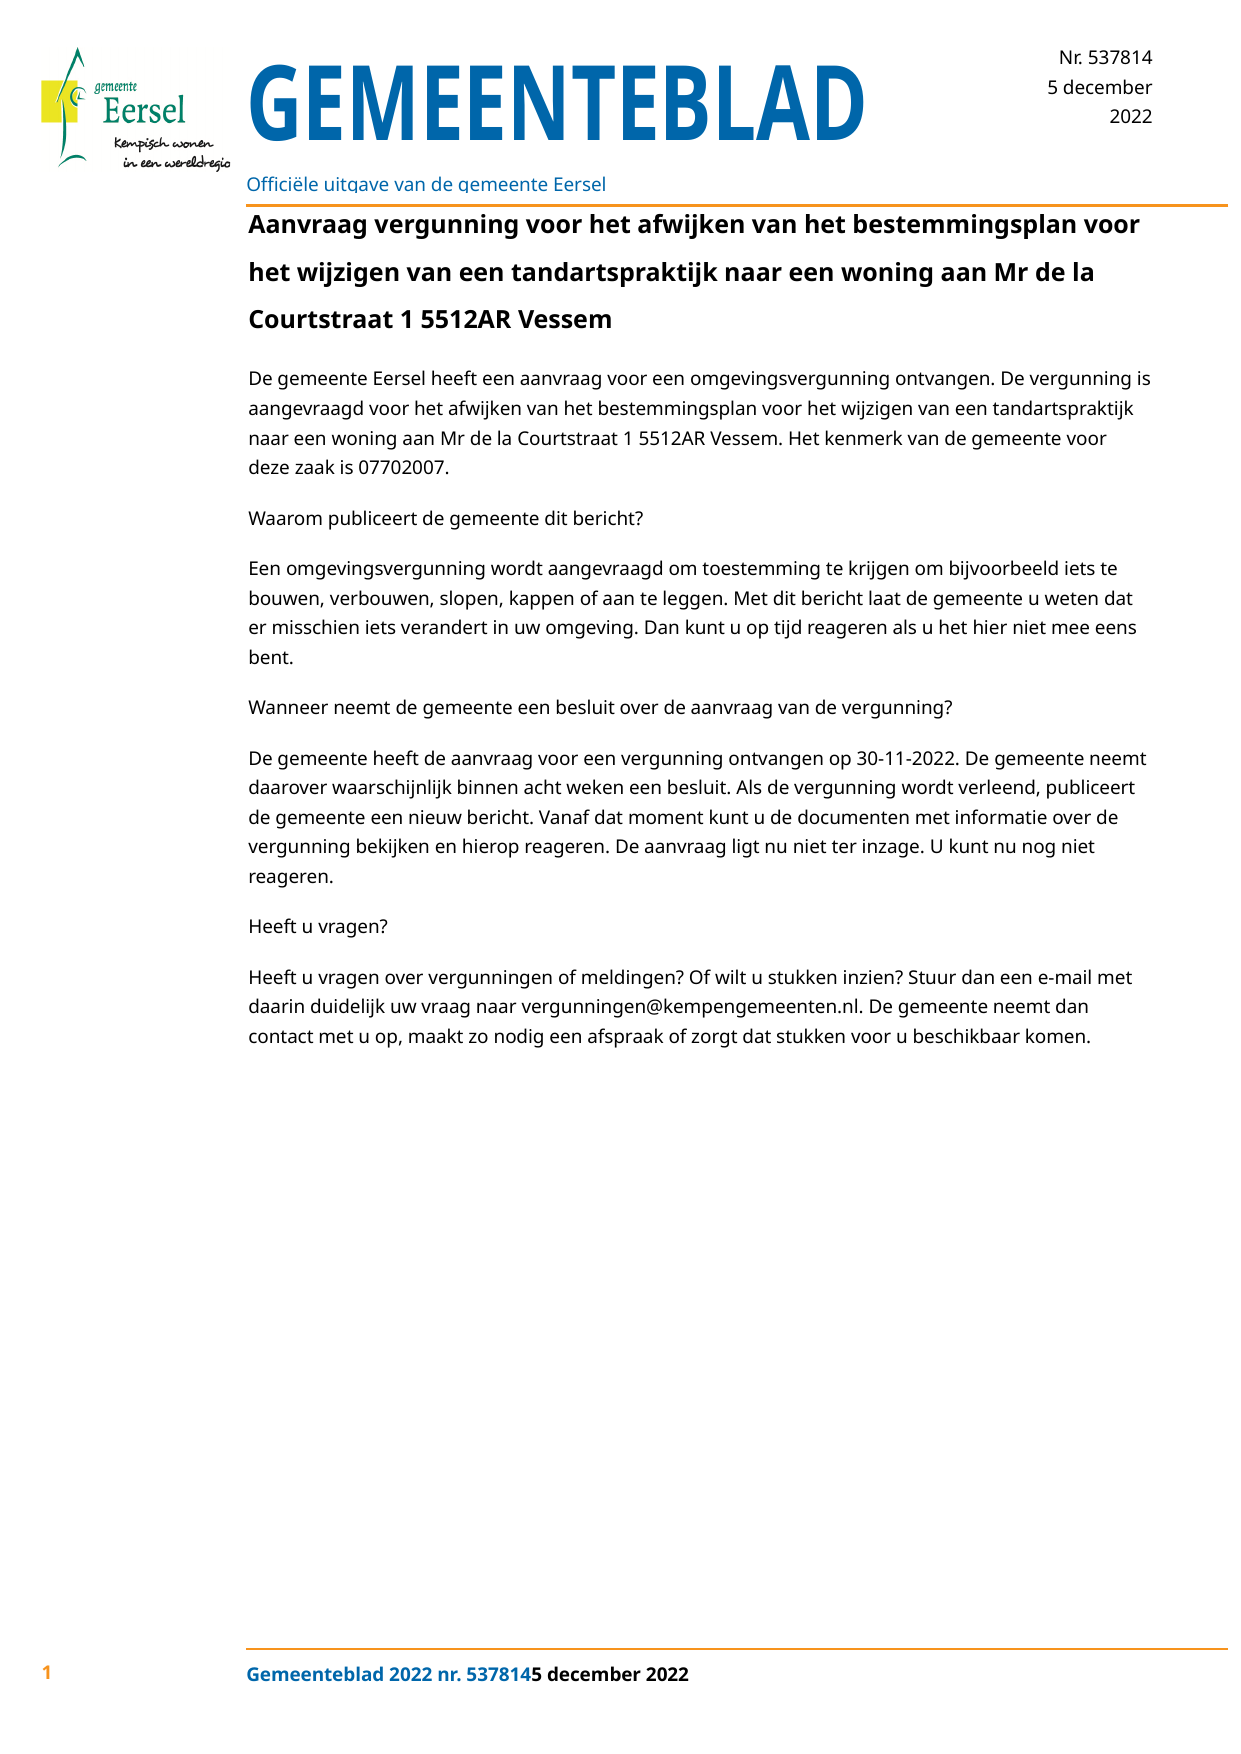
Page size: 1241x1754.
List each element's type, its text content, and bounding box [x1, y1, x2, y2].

text De gemeente heeft de aanvraag voor een vergunning ontvangen op 30-11-2022. De gemeente neemt daarover waarschijnlijk binnen acht weken een besluit. Als de vergunning wordt verleend, publiceert de gemeente een nieuw bericht. Vanaf dat moment kunt u de documenten met informatie over de vergunning bekijken en hierop reageren. De aanvraag ligt nu niet ter inzage. U kunt nu nog niet reageren. [248, 745, 1152, 889]
text De gemeente Eersel heeft een aanvraag voor een omgevingsvergunning ontvangen. De vergunning is aangevraagd voor het afwijken van het bestemmingsplan voor het wijzigen van een tandartspraktijk naar een woning aan Mr de la Courtstraat 1 5512AR Vessem. Het kenmerk van de gemeente voor deze zaak is 07702007. [248, 366, 1152, 480]
text Heeft u vragen? [248, 913, 1152, 939]
text Heeft u vragen over vergunningen of meldingen? Of wilt u stukken inzien? Stuur dan een e-mail met daarin duidelijk uw vraag naar vergunningen@kempengemeenten.nl. De gemeente neemt dan contact met u op, maakt zo nodig een afspraak of zorgt dat stukken voor u beschikbaar komen. [248, 964, 1152, 1049]
text Een omgevingsvergunning wordt aangevraagd om toestemming te krijgen om bijvoorbeeld iets te bouwen, verbouwen, slopen, kappen of aan te leggen. Met dit bericht laat de gemeente u weten dat er misschien iets verandert in uw omgeving. Dan kunt u op tijd reageren als u het hier niet mee eens bent. [248, 555, 1152, 669]
picture [41, 47, 231, 172]
text Waarom publiceert de gemeente dit bericht? [248, 505, 1152, 530]
text Aanvraag vergunning voor het afwijken van het bestemmingsplan voor het wijzigen van een tandartspraktijk naar een woning aan Mr de la Courtstraat 1 5512AR Vessem [248, 207, 1152, 336]
text Wanneer neemt de gemeente een besluit over de aanvraag van de vergunning? [248, 694, 1152, 720]
